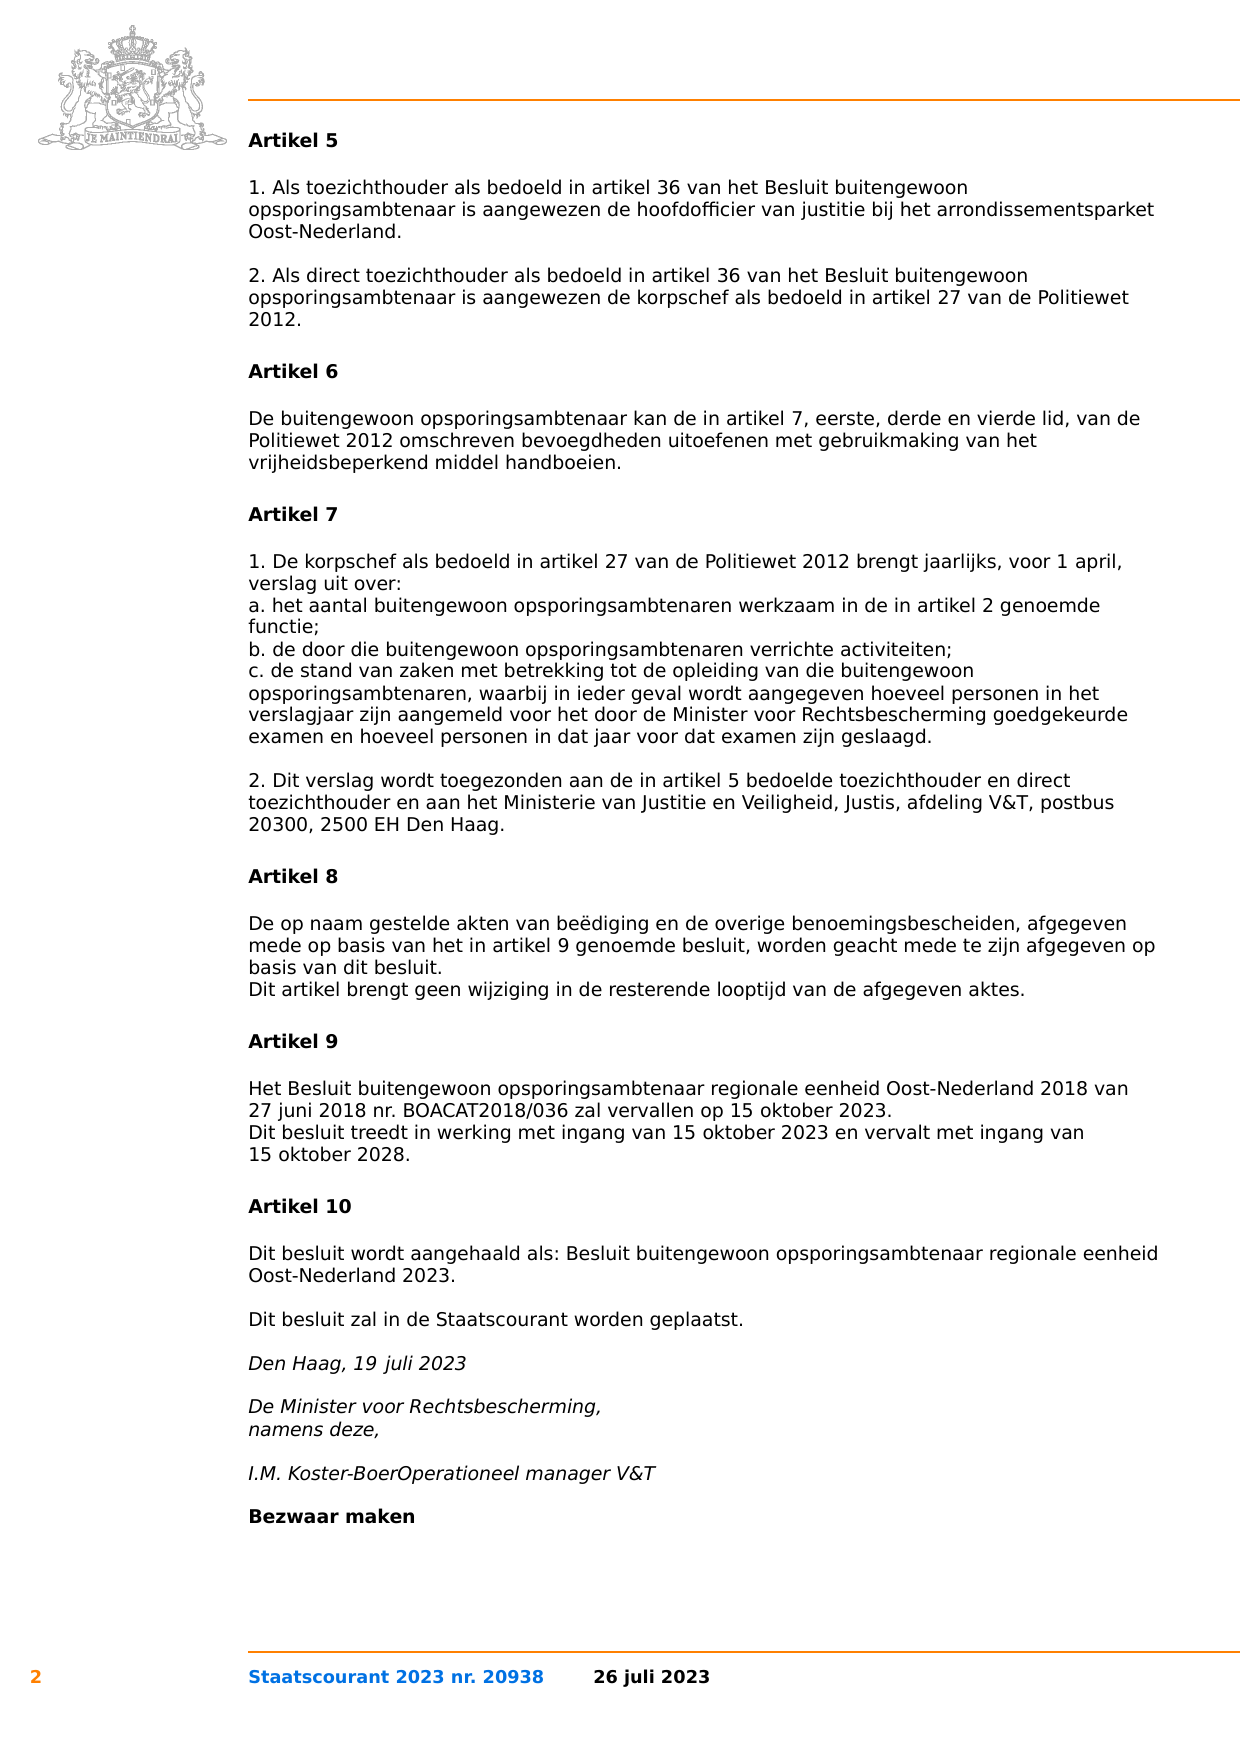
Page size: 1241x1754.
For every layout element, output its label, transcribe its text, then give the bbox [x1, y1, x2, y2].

text b. de door die buitengewoon opsporingsambtenaren verrichte activiteiten; [248, 638, 1163, 660]
text De op naam gestelde akten van beëdiging en de overige benoemingsbescheiden, afgegeven mede op basis van het in artikel 9 genoemde besluit, worden geacht mede te zijn afgegeven op basis van dit besluit. [248, 913, 1163, 979]
text c. de stand van zaken met betrekking tot de opleiding van die buitengewoon opsporingsambtenaren, waarbij in ieder geval wordt aangegeven hoeveel personen in het verslagjaar zijn aangemeld voor het door de Minister voor Rechtsbescherming goedgekeurde examen en hoeveel personen in dat jaar voor dat examen zijn geslaagd. [248, 660, 1163, 748]
subtitle Artikel 5 [248, 130, 1163, 152]
subtitle Artikel 6 [248, 361, 1163, 383]
text 1. De korpschef als bedoeld in artikel 27 van de Politiewet 2012 brengt jaarlijks, voor 1 april, verslag uit over: [248, 551, 1163, 594]
text Bezwaar maken [248, 1506, 1163, 1528]
text De buitengewoon opsporingsambtenaar kan de in artikel 7, eerste, derde en vierde lid, van de Politiewet 2012 omschreven bevoegdheden uitoefenen met gebruikmaking van het vrijheidsbeperkend middel handboeien. [248, 408, 1163, 473]
text Den Haag, 19 juli 2023 [248, 1353, 1163, 1374]
subtitle Artikel 7 [248, 503, 1163, 526]
text a. het aantal buitengewoon opsporingsambtenaren werkzaam in de in artikel 2 genoemde functie; [248, 594, 1163, 638]
text Dit besluit zal in de Staatscourant worden geplaatst. [248, 1309, 1163, 1331]
text 2. Dit verslag wordt toegezonden aan de in artikel 5 bedoelde toezichthouder en direct toezichthouder en aan het Ministerie van Justitie en Veiligheid, Justis, afdeling V&T, postbus 20300, 2500 EH Den Haag. [248, 770, 1163, 836]
text 1. Als toezichthouder als bedoeld in artikel 36 van het Besluit buitengewoon opsporingsambtenaar is aangewezen de hoofdofficier van justitie bij het arrondissementsparket Oost-Nederland. [248, 177, 1163, 243]
subtitle Artikel 10 [248, 1196, 1163, 1218]
text Dit besluit treedt in werking met ingang van 15 oktober 2023 en vervalt met ingang van 15 oktober 2028. [248, 1122, 1163, 1166]
subtitle Artikel 9 [248, 1031, 1163, 1053]
text Het Besluit buitengewoon opsporingsambtenaar regionale eenheid Oost-Nederland 2018 van 27 juni 2018 nr. BOACAT2018/036 zal vervallen op 15 oktober 2023. [248, 1078, 1163, 1122]
text Dit artikel brengt geen wijziging in de resterende looptijd van de afgegeven aktes. [248, 979, 1163, 1001]
subtitle Artikel 8 [248, 866, 1163, 888]
text 2. Als direct toezichthouder als bedoeld in artikel 36 van het Besluit buitengewoon opsporingsambtenaar is aangewezen de korpschef als bedoeld in artikel 27 van de Politiewet 2012. [248, 265, 1163, 331]
picture [38, 25, 227, 150]
text Dit besluit wordt aangehaald als: Besluit buitengewoon opsporingsambtenaar regionale eenheid Oost-Nederland 2023. [248, 1243, 1163, 1287]
text De Minister voor Rechtsbescherming, namens deze, I.M. Koster-BoerOperationeel manager V&T [248, 1396, 1163, 1484]
